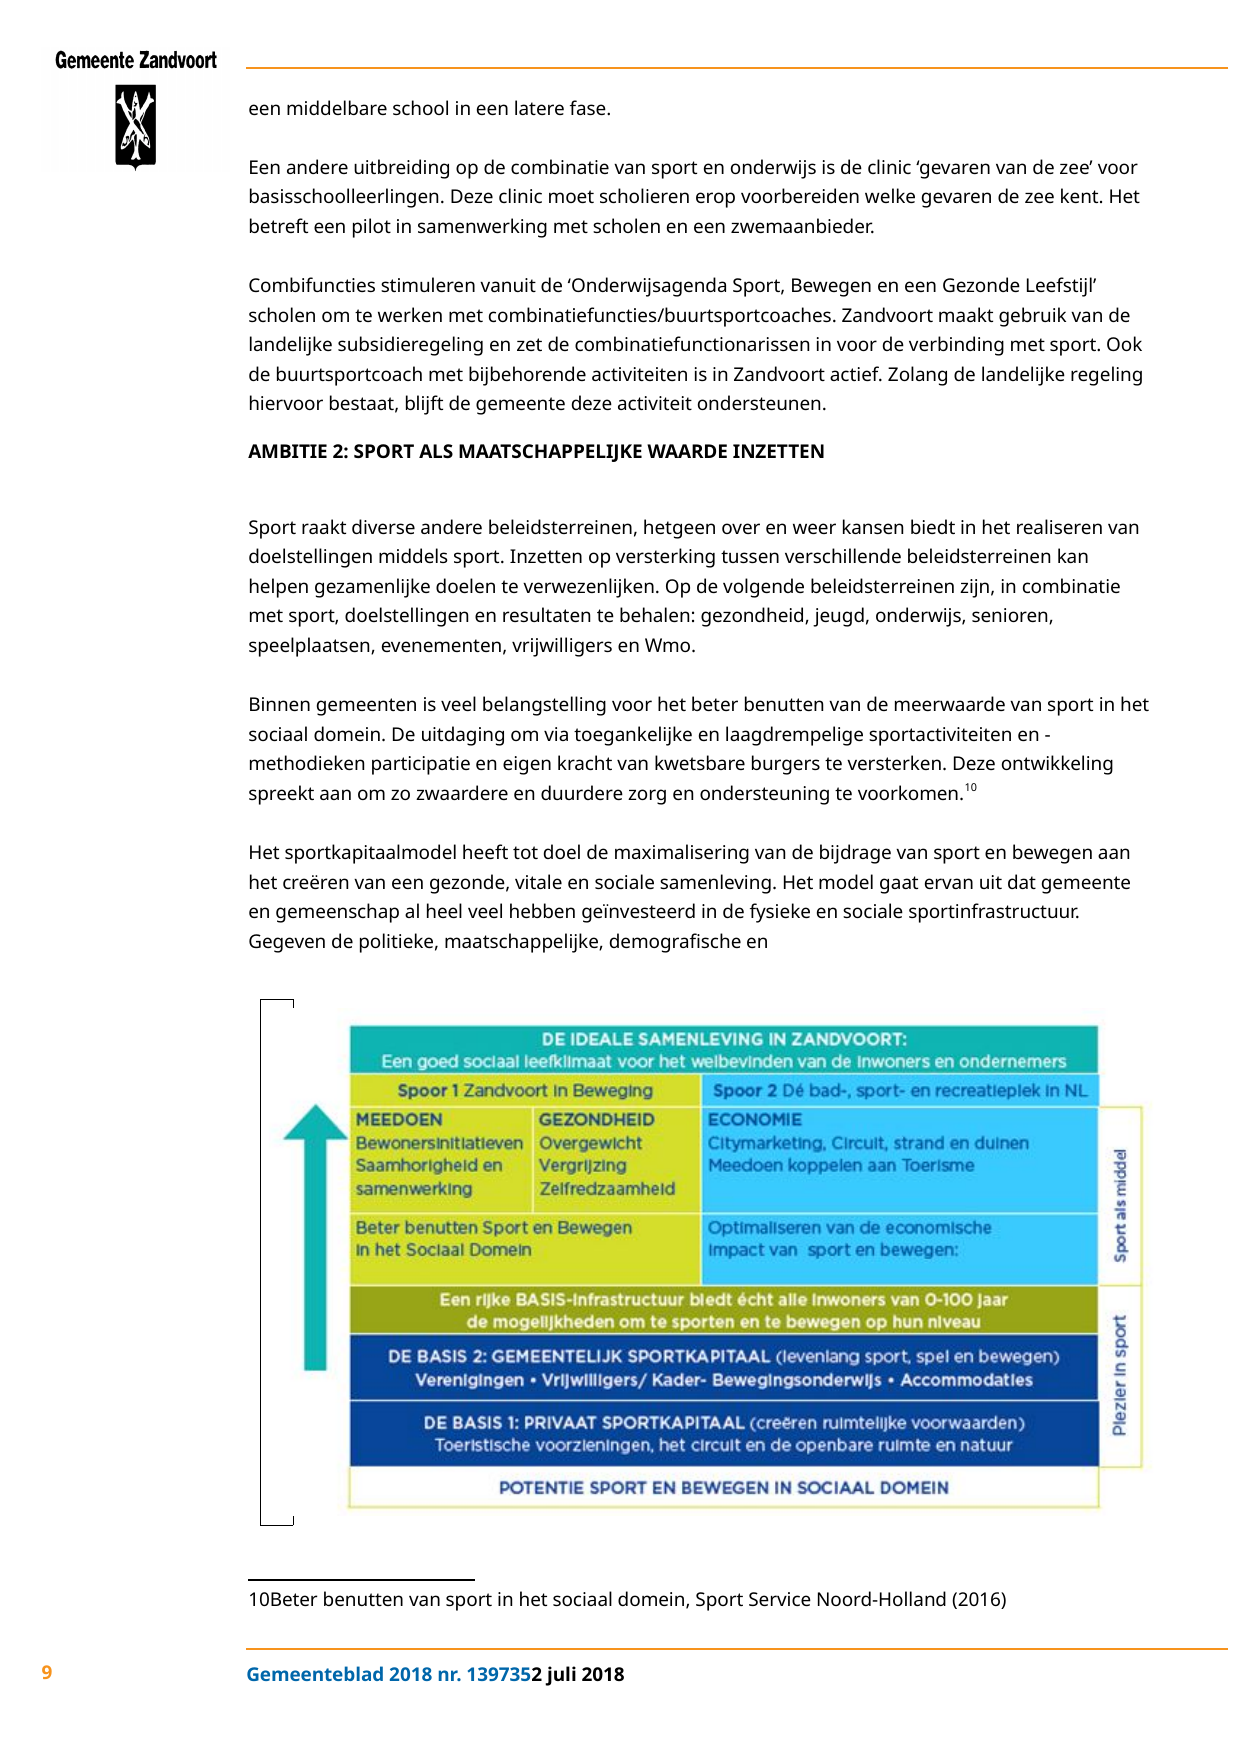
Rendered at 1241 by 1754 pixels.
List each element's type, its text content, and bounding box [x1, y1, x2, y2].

text Beter benutten van sport in het sociaal domein, Sport Service Noord-Holland (2016) [248, 1586, 1152, 1612]
text Sport raakt diverse andere beleidsterreinen, hetgeen over en weer kansen biedt in het realiseren van doelstellingen middels sport. Inzetten op versterking tussen verschillende beleidsterreinen kan helpen gezamenlijke doelen te verwezenlijken. Op de volgende beleidsterreinen zijn, in combinatie met sport, doelstellingen en resultaten te behalen: gezondheid, jeugd, onderwijs, senioren, speelplaatsen, evenementen, vrijwilligers en Wmo. [248, 514, 1152, 658]
text Binnen gemeenten is veel belangstelling voor het beter benutten van de meerwaarde van sport in het sociaal domein. De uitdaging om via toegankelijke en laagdrempelige sportactiviteiten en -methodieken participatie en eigen kracht van kwetsbare burgers te versterken. Deze ontwikkeling spreekt aan om zo zwaardere en duurdere zorg en ondersteuning te voorkomen. [248, 691, 1152, 806]
picture [41, 47, 231, 172]
picture [268, 1008, 1155, 1516]
text Combifuncties stimuleren vanuit de ‘Onderwijsagenda Sport, Bewegen en een Gezonde Leefstijl’ scholen om te werken met combinatiefuncties/buurtsportcoaches. Zandvoort maakt gebruik van de landelijke subsidieregeling en zet de combinatiefunctionarissen in voor de verbinding met sport. Ook de buurtsportcoach met bijbehorende activiteiten is in Zandvoort actief. Zolang de landelijke regeling hiervoor bestaat, blijft de gemeente deze activiteit ondersteunen. [248, 272, 1152, 416]
text Een andere uitbreiding op de combinatie van sport en onderwijs is de clinic ‘gevaren van de zee’ voor basisschoolleerlingen. Deze clinic moet scholieren erop voorbereiden welke gevaren de zee kent. Het betreft een pilot in samenwerking met scholen en een zwemaanbieder. [248, 154, 1152, 239]
text Het sportkapitaalmodel heeft tot doel de maximalisering van de bijdrage van sport en bewegen aan het creëren van een gezonde, vitale en sociale samenleving. Het model gaat ervan uit dat gemeente en gemeenschap al heel veel hebben geïnvesteerd in de fysieke en sociale sportinfrastructuur. Gegeven de politieke, maatschappelijke, demografische en [248, 839, 1152, 954]
text AMBITIE 2: SPORT ALS MAATSCHAPPELIJKE WAARDE INZETTEN [248, 436, 1152, 465]
text een middelbare school in een latere fase. [248, 95, 1152, 121]
